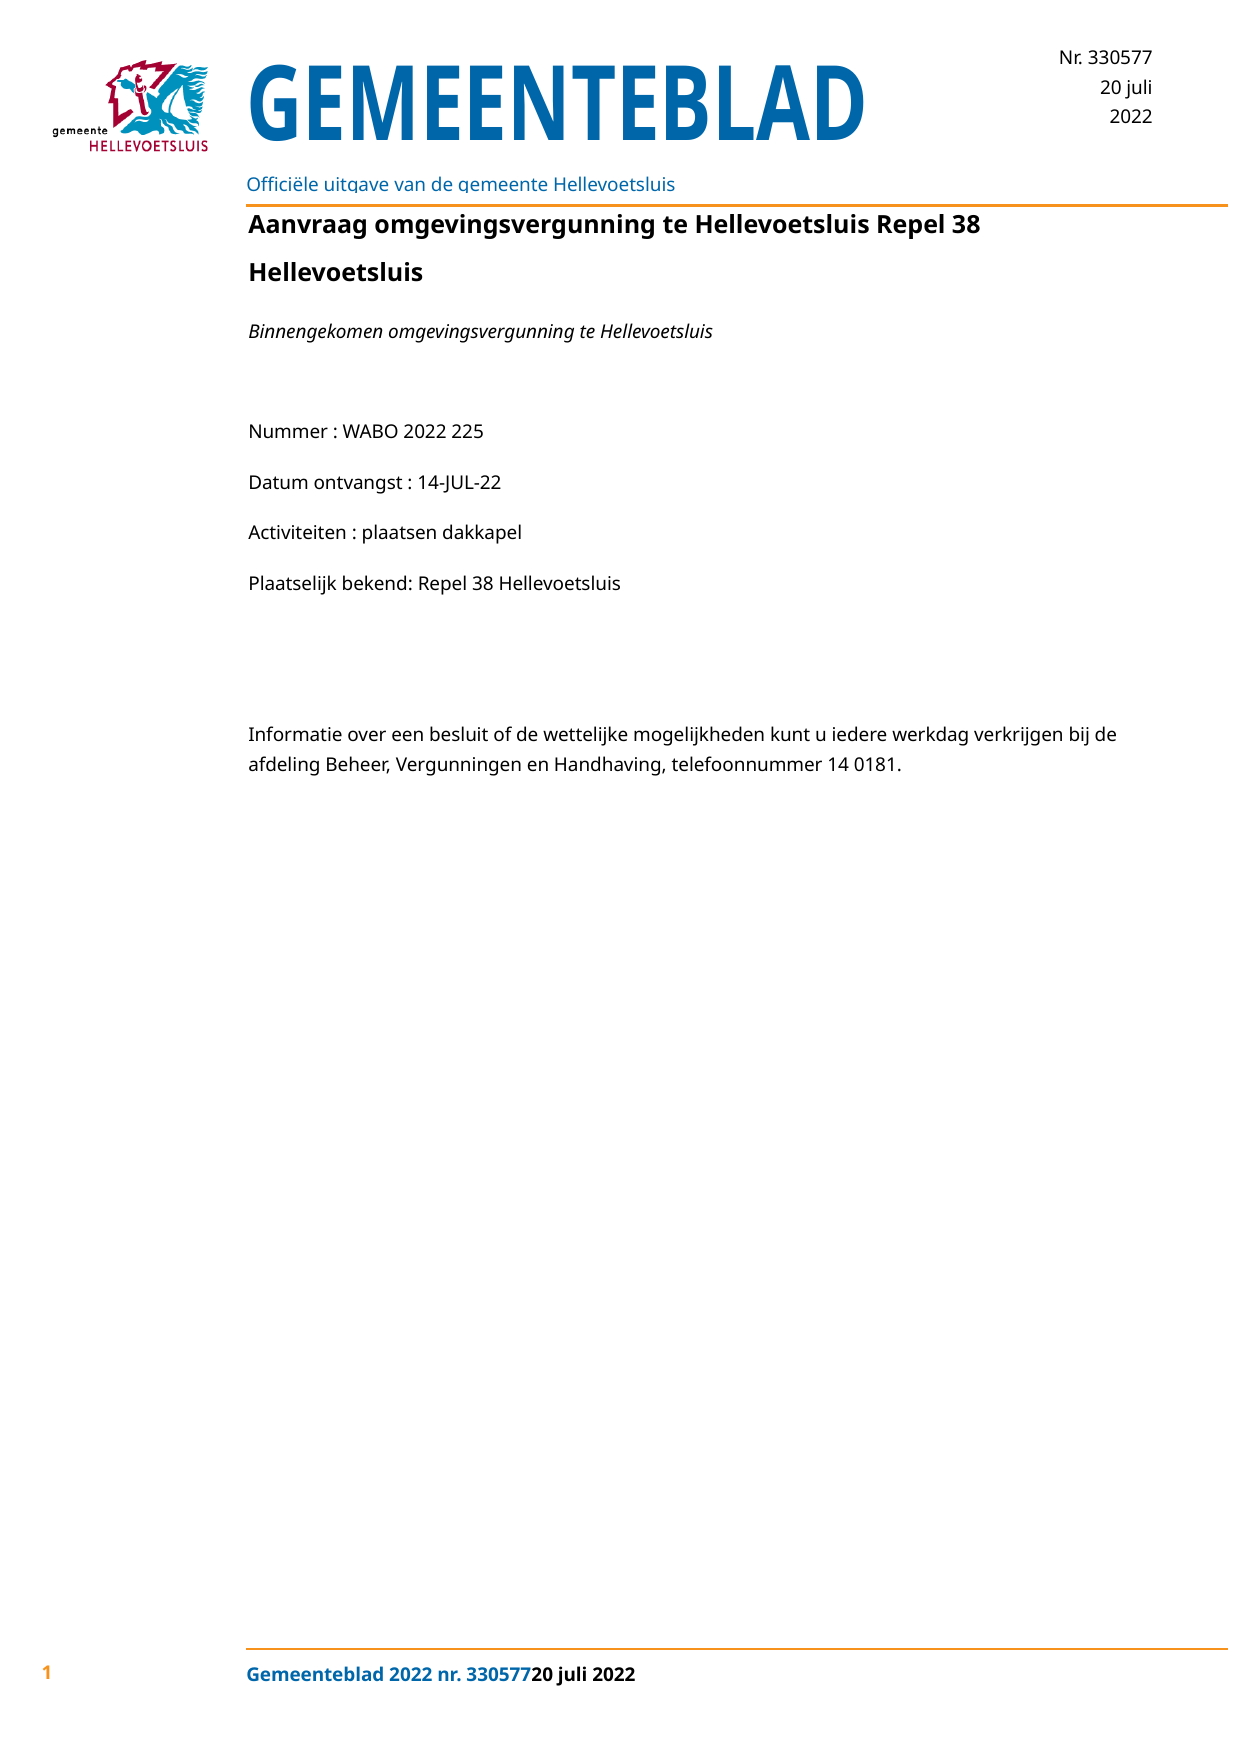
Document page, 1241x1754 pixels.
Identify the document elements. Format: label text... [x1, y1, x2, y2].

picture [41, 47, 231, 172]
text Binnengekomen omgevingsvergunning te Hellevoetsluis [248, 318, 1152, 344]
text Activiteiten : plaatsen dakkapel [248, 519, 1152, 545]
text Nummer : WABO 2022 225 [248, 419, 1152, 444]
text Informatie over een besluit of de wettelijke mogelijkheden kunt u iedere werkdag verkrijgen bij de afdeling Beheer, Vergunningen en Handhaving, telefoonnummer 14 0181. [248, 721, 1152, 777]
text Aanvraag omgevingsvergunning te Hellevoetsluis Repel 38 Hellevoetsluis [248, 207, 1152, 288]
text Datum ontvangst : 14-JUL-22 [248, 469, 1152, 495]
text Plaatselijk bekend: Repel 38 Hellevoetsluis [248, 570, 1152, 596]
